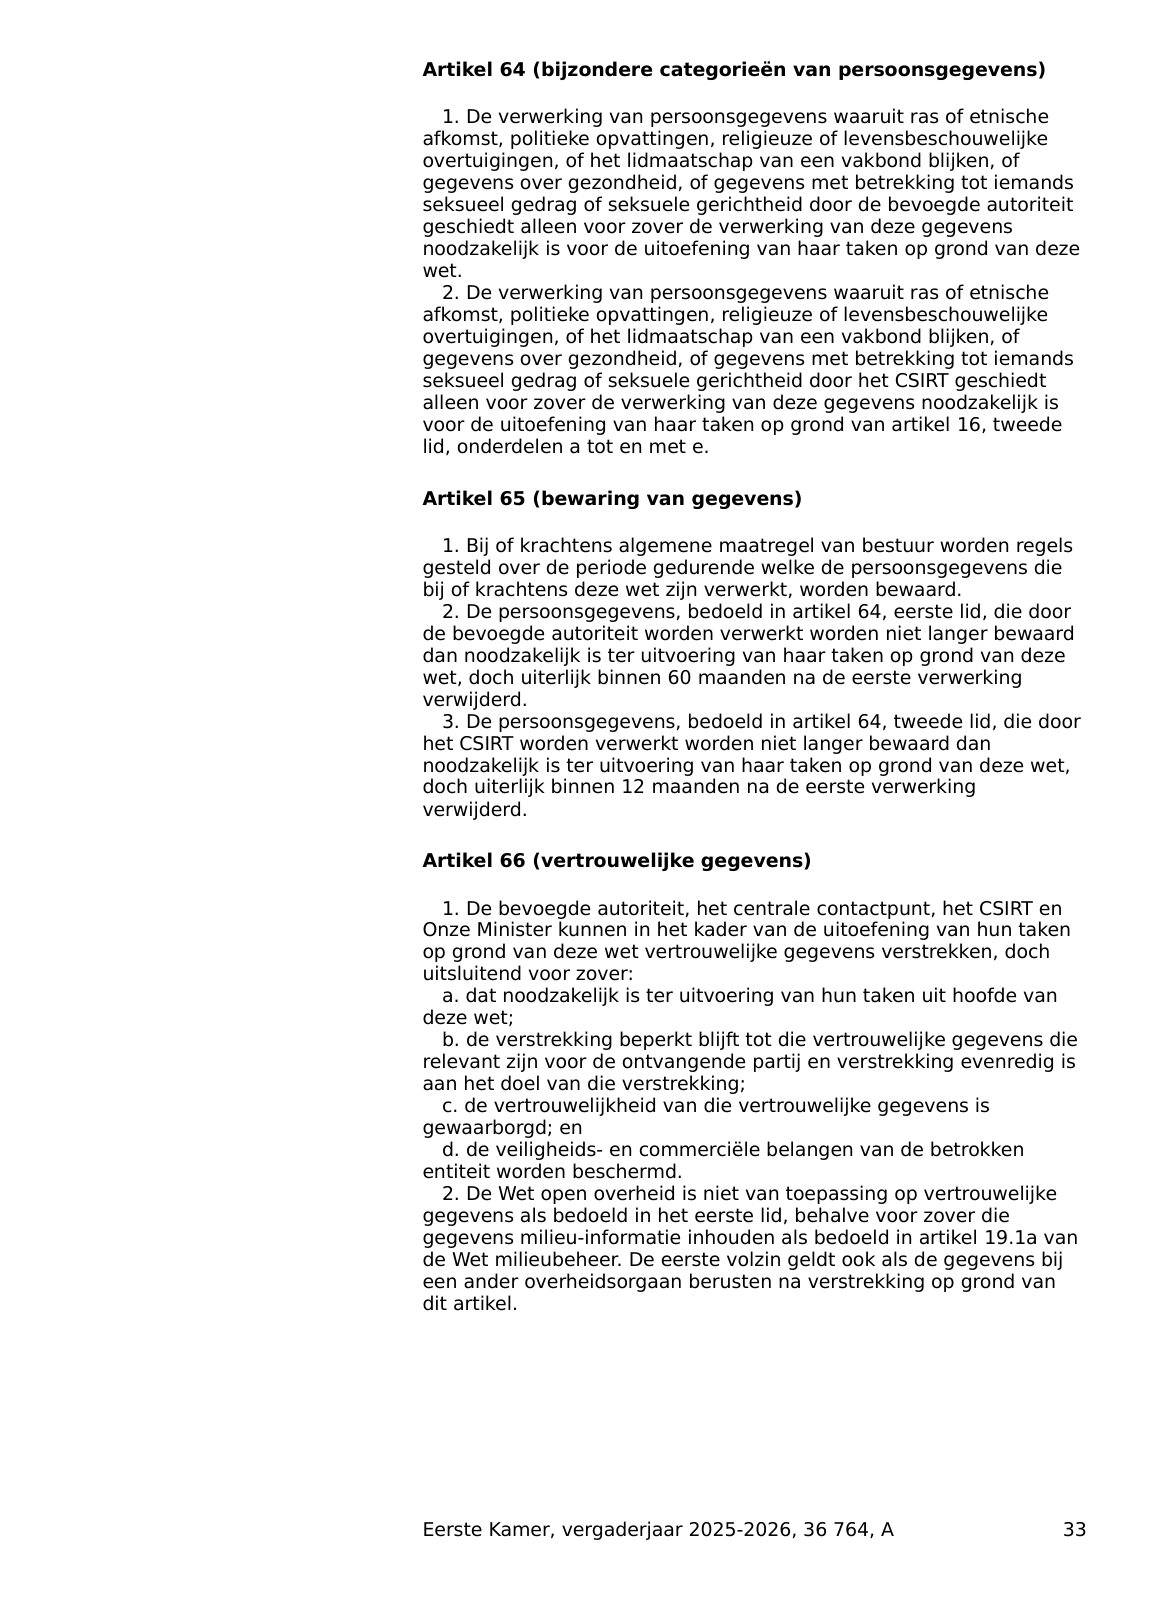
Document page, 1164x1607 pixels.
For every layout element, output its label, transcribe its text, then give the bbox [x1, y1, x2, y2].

text a. dat noodzakelijk is ter uitvoering van hun taken uit hoofde van deze wet; [422, 985, 1087, 1029]
subtitle Artikel 66 (vertrouwelijke gegevens) [422, 850, 1087, 872]
text 2. De verwerking van persoonsgegevens waaruit ras of etnische afkomst, politieke opvattingen, religieuze of levensbeschouwelijke overtuigingen, of het lidmaatschap van een vakbond blijken, of gegevens over gezondheid, of gegevens met betrekking tot iemands seksueel gedrag of seksuele gerichtheid door het CSIRT geschiedt alleen voor zover de verwerking van deze gegevens noodzakelijk is voor de uitoefening van haar taken op grond van artikel 16, tweede lid, onderdelen a tot en met e. [422, 282, 1087, 458]
text 2. De persoonsgegevens, bedoeld in artikel 64, eerste lid, die door de bevoegde autoriteit worden verwerkt worden niet langer bewaard dan noodzakelijk is ter uitvoering van haar taken op grond van deze wet, doch uiterlijk binnen 60 maanden na de eerste verwerking verwijderd. [422, 601, 1087, 711]
text 1. De bevoegde autoriteit, het centrale contactpunt, het CSIRT en Onze Minister kunnen in het kader van de uitoefening van hun taken op grond van deze wet vertrouwelijke gegevens verstrekken, doch uitsluitend voor zover: [422, 897, 1087, 985]
text b. de verstrekking beperkt blijft tot die vertrouwelijke gegevens die relevant zijn voor de ontvangende partij en verstrekking evenredig is aan het doel van die verstrekking; [422, 1029, 1087, 1095]
text 2. De Wet open overheid is niet van toepassing op vertrouwelijke gegevens als bedoeld in het eerste lid, behalve voor zover die gegevens milieu-informatie inhouden als bedoeld in artikel 19.1a van de Wet milieubeheer. De eerste volzin geldt ook als de gegevens bij een ander overheidsorgaan berusten na verstrekking op grond van dit artikel. [422, 1183, 1087, 1315]
text c. de vertrouwelijkheid van die vertrouwelijke gegevens is gewaarborgd; en [422, 1095, 1087, 1139]
text 3. De persoonsgegevens, bedoeld in artikel 64, tweede lid, die door het CSIRT worden verwerkt worden niet langer bewaard dan noodzakelijk is ter uitvoering van haar taken op grond van deze wet, doch uiterlijk binnen 12 maanden na de eerste verwerking verwijderd. [422, 711, 1087, 820]
subtitle Artikel 65 (bewaring van gegevens) [422, 488, 1087, 510]
text 1. Bij of krachtens algemene maatregel van bestuur worden regels gesteld over de periode gedurende welke de persoonsgegevens die bij of krachtens deze wet zijn verwerkt, worden bewaard. [422, 535, 1087, 601]
text d. de veiligheids- en commerciële belangen van de betrokken entiteit worden beschermd. [422, 1139, 1087, 1183]
subtitle Artikel 64 (bijzondere categorieën van persoonsgegevens) [422, 59, 1087, 81]
text 1. De verwerking van persoonsgegevens waaruit ras of etnische afkomst, politieke opvattingen, religieuze of levensbeschouwelijke overtuigingen, of het lidmaatschap van een vakbond blijken, of gegevens over gezondheid, of gegevens met betrekking tot iemands seksueel gedrag of seksuele gerichtheid door de bevoegde autoriteit geschiedt alleen voor zover de verwerking van deze gegevens noodzakelijk is voor de uitoefening van haar taken op grond van deze wet. [422, 106, 1087, 282]
